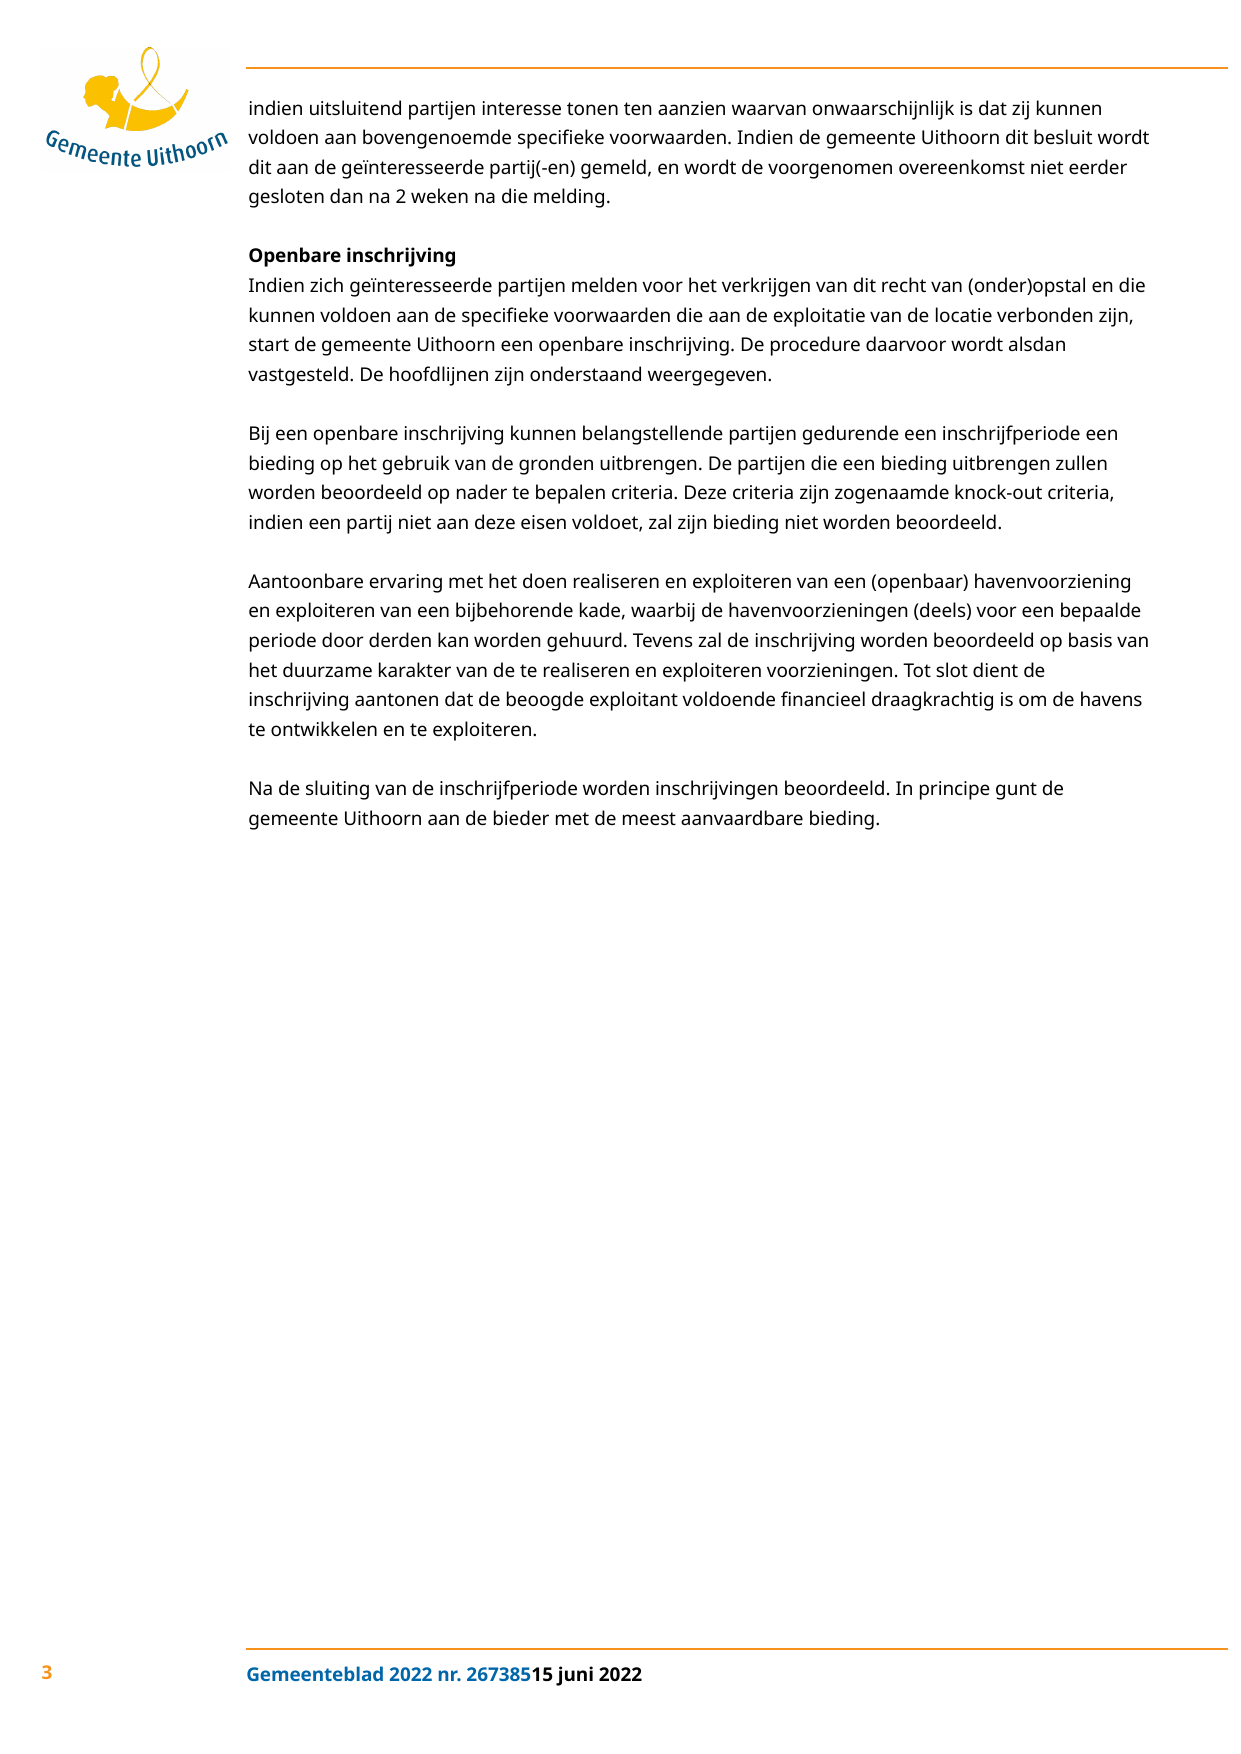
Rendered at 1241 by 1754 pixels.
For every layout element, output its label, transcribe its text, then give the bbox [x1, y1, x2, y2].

text Indien zich geïnteresseerde partijen melden voor het verkrijgen van dit recht van (onder)opstal en die kunnen voldoen aan de specifieke voorwaarden die aan de exploitatie van de locatie verbonden zijn, start de gemeente Uithoorn een openbare inschrijving. De procedure daarvoor wordt alsdan vastgesteld. De hoofdlijnen zijn onderstaand weergegeven. [248, 272, 1152, 387]
picture [41, 47, 231, 172]
text indien uitsluitend partijen interesse tonen ten aanzien waarvan onwaarschijnlijk is dat zij kunnen voldoen aan bovengenoemde specifieke voorwaarden. Indien de gemeente Uithoorn dit besluit wordt dit aan de geïnteresseerde partij(-en) gemeld, en wordt de voorgenomen overeenkomst niet eerder gesloten dan na 2 weken na die melding. [248, 95, 1152, 209]
text Openbare inschrijving [248, 243, 1152, 268]
text Aantoonbare ervaring met het doen realiseren en exploiteren van een (openbaar) havenvoorziening en exploiteren van een bijbehorende kade, waarbij de havenvoorzieningen (deels) voor een bepaalde periode door derden kan worden gehuurd. Tevens zal de inschrijving worden beoordeeld op basis van het duurzame karakter van de te realiseren en exploiteren voorzieningen. Tot slot dient de inschrijving aantonen dat de beoogde exploitant voldoende financieel draagkrachtig is om de havens te ontwikkelen en te exploiteren. [248, 568, 1152, 742]
text Bij een openbare inschrijving kunnen belangstellende partijen gedurende een inschrijfperiode een bieding op het gebruik van de gronden uitbrengen. De partijen die een bieding uitbrengen zullen worden beoordeeld op nader te bepalen criteria. Deze criteria zijn zogenaamde knock-out criteria, indien een partij niet aan deze eisen voldoet, zal zijn bieding niet worden beoordeeld. [248, 420, 1152, 535]
text Na de sluiting van de inschrijfperiode worden inschrijvingen beoordeeld. In principe gunt de gemeente Uithoorn aan de bieder met de meest aanvaardbare bieding. [248, 775, 1152, 831]
